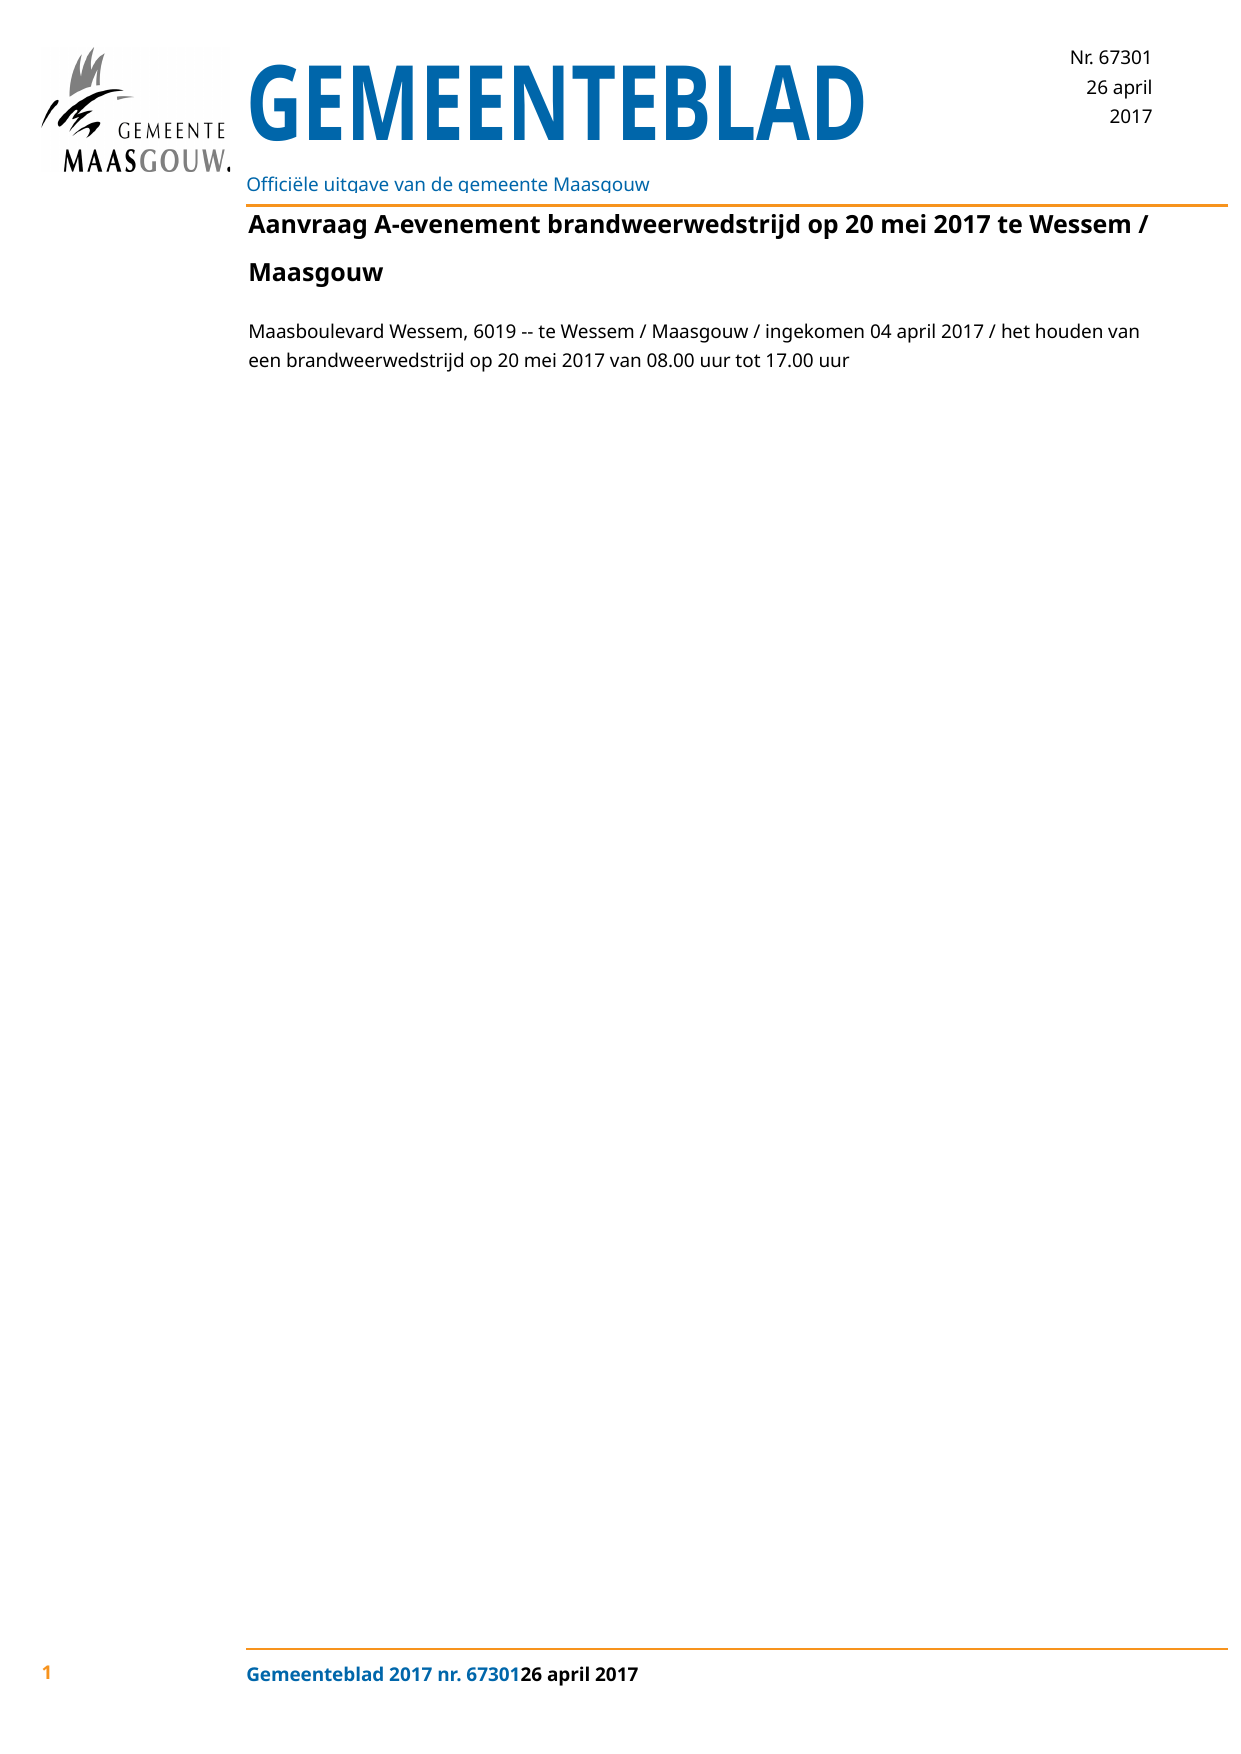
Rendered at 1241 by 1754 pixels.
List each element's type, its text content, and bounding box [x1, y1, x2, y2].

text Aanvraag A-evenement brandweerwedstrijd op 20 mei 2017 te Wessem / Maasgouw [248, 207, 1152, 288]
text Maasboulevard Wessem, 6019 -- te Wessem / Maasgouw / ingekomen 04 april 2017 / het houden van een brandweerwedstrijd op 20 mei 2017 van 08.00 uur tot 17.00 uur [248, 318, 1152, 373]
picture [41, 47, 231, 172]
